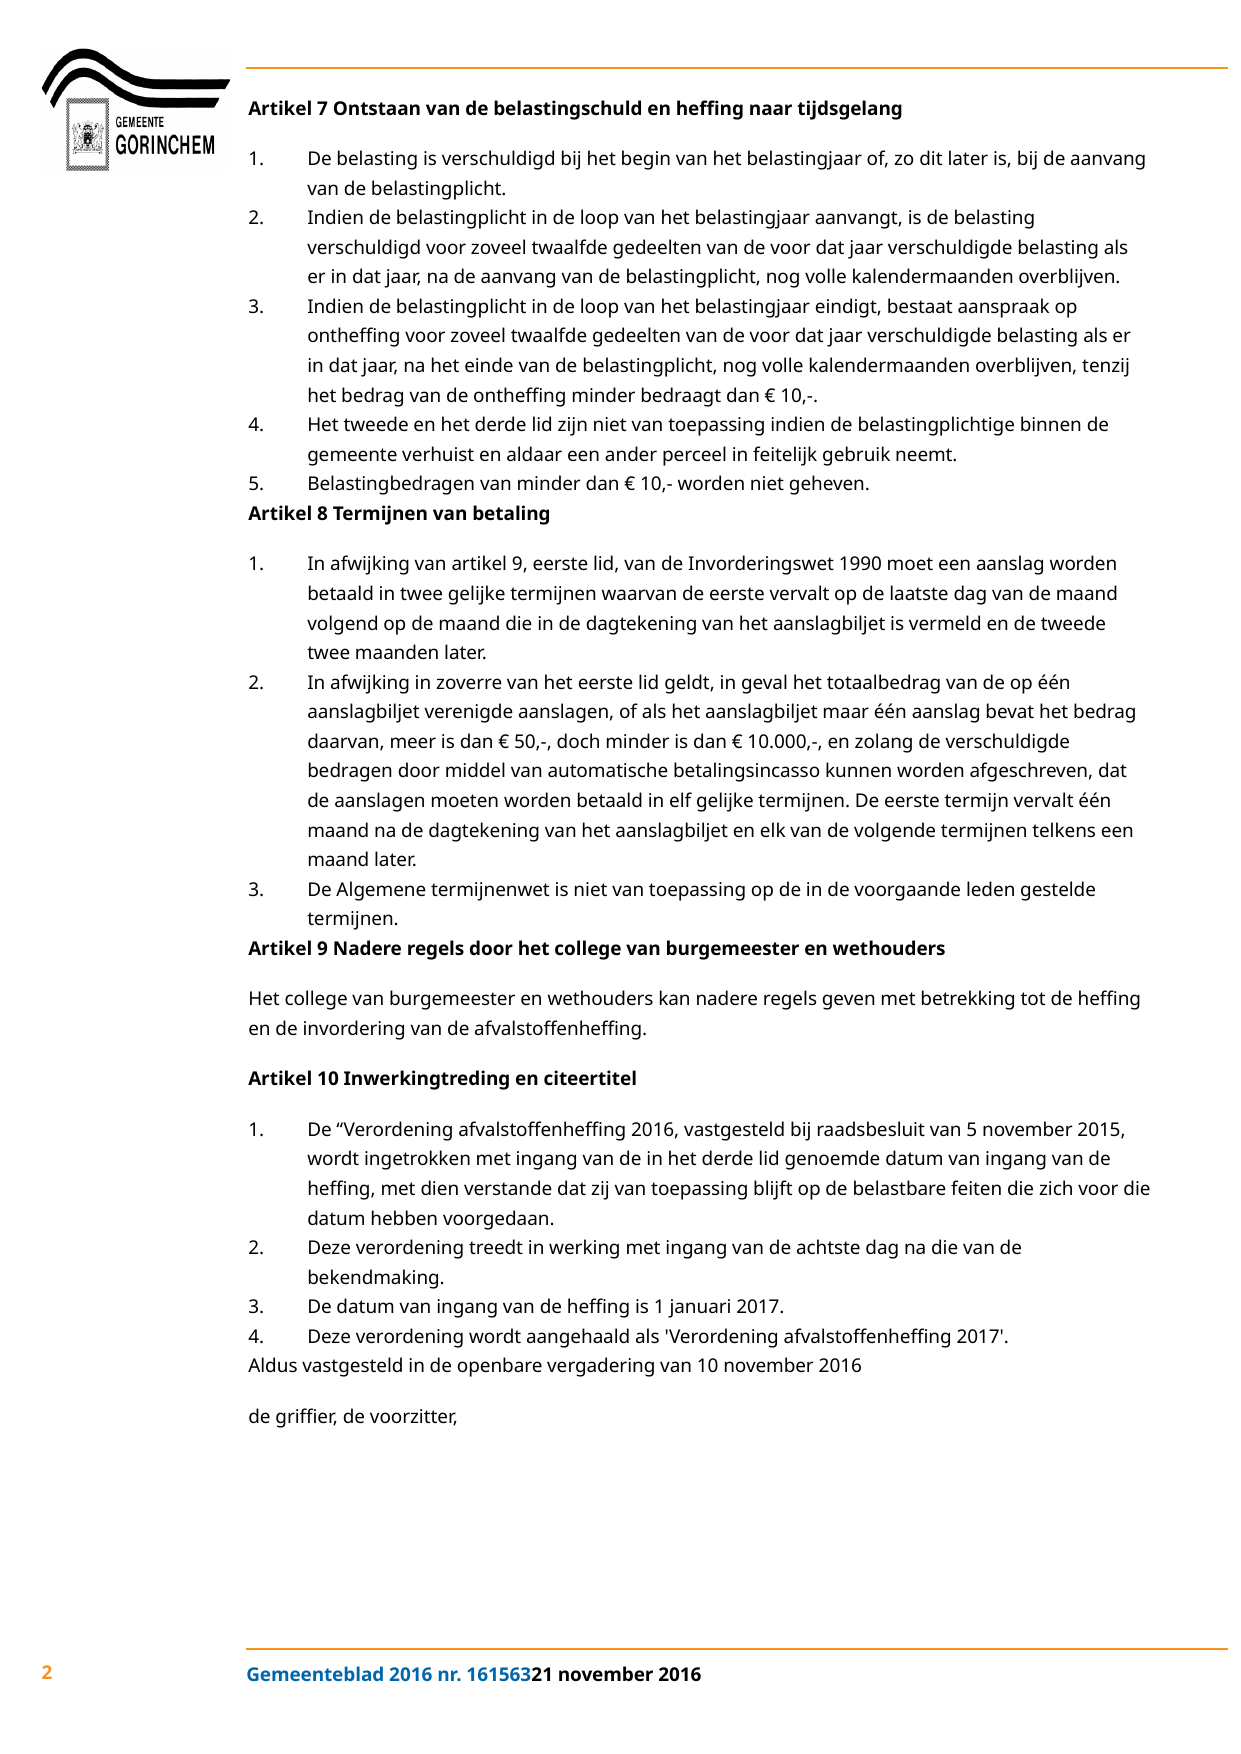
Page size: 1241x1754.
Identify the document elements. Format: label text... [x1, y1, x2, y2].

list De datum van ingang van de heffing is 1 januari 2017. [248, 1293, 1152, 1319]
list Deze verordening treedt in werking met ingang van de achtste dag na die van de bekendmaking. [248, 1234, 1152, 1290]
text Artikel 9 Nadere regels door het college van burgemeester en wethouders [248, 935, 1152, 961]
list Indien de belastingplicht in de loop van het belastingjaar aanvangt, is de belasting verschuldigd voor zoveel twaalfde gedeelten van de voor dat jaar verschuldigde belasting als er in dat jaar, na de aanvang van de belastingplicht, nog volle kalendermaanden overblijven. [248, 204, 1152, 289]
list De Algemene termijnenwet is niet van toepassing op de in de voorgaande leden gestelde termijnen. [248, 876, 1152, 931]
list De belasting is verschuldigd bij het begin van het belastingjaar of, zo dit later is, bij de aanvang van de belastingplicht. [248, 145, 1152, 201]
list De “Verordening afvalstoffenheffing 2016, vastgesteld bij raadsbesluit van 5 november 2015, wordt ingetrokken met ingang van de in het derde lid genoemde datum van ingang van de heffing, met dien verstande dat zij van toepassing blijft op de belastbare feiten die zich voor die datum hebben voorgedaan. [248, 1116, 1152, 1231]
text Artikel 7 Ontstaan van de belastingschuld en heffing naar tijdsgelang [248, 95, 1152, 121]
text de griffier, de voorzitter, [248, 1403, 1152, 1429]
picture [41, 47, 231, 172]
text Aldus vastgesteld in de openbare vergadering van 10 november 2016 [248, 1353, 1152, 1378]
list Indien de belastingplicht in de loop van het belastingjaar eindigt, bestaat aanspraak op ontheffing voor zoveel twaalfde gedeelten van de voor dat jaar verschuldigde belasting als er in dat jaar, na het einde van de belastingplicht, nog volle kalendermaanden overblijven, tenzij het bedrag van de ontheffing minder bedraagt dan € 10,-. [248, 293, 1152, 408]
text Artikel 8 Termijnen van betaling [248, 500, 1152, 526]
text Artikel 10 Inwerkingtreding en citeertitel [248, 1066, 1152, 1091]
text Het college van burgemeester en wethouders kan nadere regels geven met betrekking tot de heffing en de invordering van de afvalstoffenheffing. [248, 986, 1152, 1041]
list Het tweede en het derde lid zijn niet van toepassing indien de belastingplichtige binnen de gemeente verhuist en aldaar een ander perceel in feitelijk gebruik neemt. [248, 411, 1152, 467]
list Belastingbedragen van minder dan € 10,- worden niet geheven. [248, 471, 1152, 496]
list In afwijking van artikel 9, eerste lid, van de Invorderingswet 1990 moet een aanslag worden betaald in twee gelijke termijnen waarvan de eerste vervalt op de laatste dag van de maand volgend op de maand die in de dagtekening van het aanslagbiljet is vermeld en de tweede twee maanden later. [248, 551, 1152, 665]
list Deze verordening wordt aangehaald als 'Verordening afvalstoffenheffing 2017'. [248, 1323, 1152, 1349]
list In afwijking in zoverre van het eerste lid geldt, in geval het totaalbedrag van de op één aanslagbiljet verenigde aanslagen, of als het aanslagbiljet maar één aanslag bevat het bedrag daarvan, meer is dan € 50,-, doch minder is dan € 10.000,-, en zolang de verschuldigde bedragen door middel van automatische betalingsincasso kunnen worden afgeschreven, dat de aanslagen moeten worden betaald in elf gelijke termijnen. De eerste termijn vervalt één maand na de dagtekening van het aanslagbiljet en elk van de volgende termijnen telkens een maand later. [248, 669, 1152, 872]
